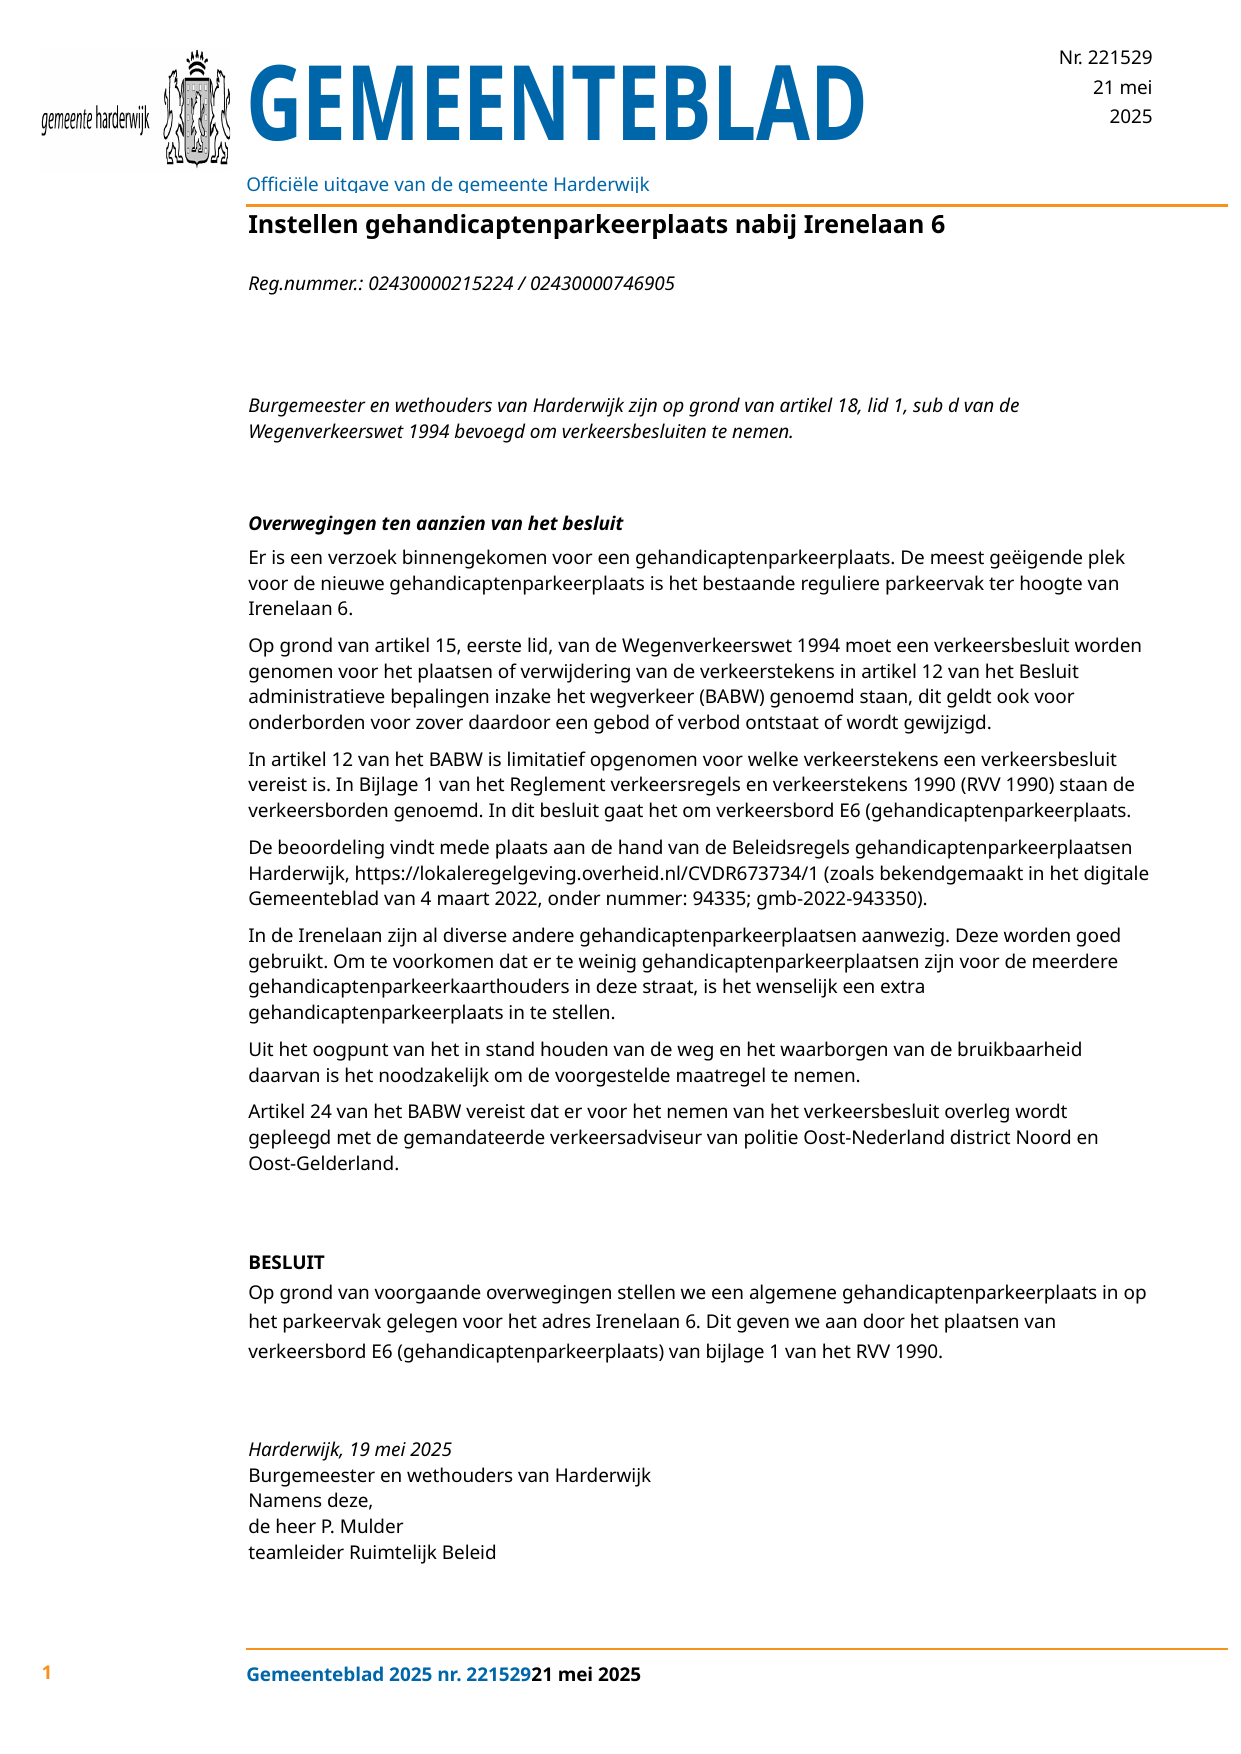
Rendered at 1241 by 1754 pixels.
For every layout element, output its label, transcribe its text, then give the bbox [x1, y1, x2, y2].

text Namens deze, [248, 1488, 1152, 1513]
text BESLUIT [248, 1249, 1152, 1275]
text de heer P. Mulder [248, 1513, 1152, 1539]
text Harderwijk, 19 mei 2025 [248, 1436, 1152, 1462]
text Artikel 24 van het BABW vereist dat er voor het nemen van het verkeersbesluit overleg wordt gepleegd met de gemandateerde verkeersadviseur van politie Oost-Nederland district Noord en Oost-Gelderland. [248, 1098, 1152, 1176]
text Op grond van artikel 15, eerste lid, van de Wegenverkeerswet 1994 moet een verkeersbesluit worden genomen voor het plaatsen of verwijdering van de verkeerstekens in artikel 12 van het Besluit administratieve bepalingen inzake het wegverkeer (BABW) genoemd staan, dit geldt ook voor onderborden voor zover daardoor een gebod of verbod ontstaat of wordt gewijzigd. [248, 632, 1152, 735]
picture [41, 47, 231, 172]
text Reg.nummer.: 02430000215224 / 02430000746905 [248, 270, 1152, 296]
text teamleider Ruimtelijk Beleid [248, 1539, 1152, 1565]
text De beoordeling vindt mede plaats aan de hand van de Beleidsregels gehandicaptenparkeerplaatsen Harderwijk, https://lokaleregelgeving.overheid.nl/CVDR673734/1 (zoals bekendgemaakt in het digitale Gemeenteblad van 4 maart 2022, onder nummer: 94335; gmb-2022-943350). [248, 834, 1152, 911]
text In de Irenelaan zijn al diverse andere gehandicaptenparkeerplaatsen aanwezig. Deze worden goed gebruikt. Om te voorkomen dat er te weinig gehandicaptenparkeerplaatsen zijn voor de meerdere gehandicaptenparkeerkaarthouders in deze straat, is het wenselijk een extra gehandicaptenparkeerplaats in te stellen. [248, 922, 1152, 1025]
text Overwegingen ten aanzien van het besluit [248, 510, 1152, 536]
text Er is een verzoek binnengekomen voor een gehandicaptenparkeerplaats. De meest geëigende plek voor de nieuwe gehandicaptenparkeerplaats is het bestaande reguliere parkeervak ter hoogte van Irenelaan 6. [248, 544, 1152, 621]
text Burgemeester en wethouders van Harderwijk zijn op grond van artikel 18, lid 1, sub d van de Wegenverkeerswet 1994 bevoegd om verkeersbesluiten te nemen. [248, 392, 1152, 443]
text Burgemeester en wethouders van Harderwijk [248, 1462, 1152, 1488]
text In artikel 12 van het BABW is limitatief opgenomen voor welke verkeerstekens een verkeersbesluit vereist is. In Bijlage 1 van het Reglement verkeersregels en verkeerstekens 1990 (RVV 1990) staan de verkeersborden genoemd. In dit besluit gaat het om verkeersbord E6 (gehandicaptenparkeerplaats. [248, 746, 1152, 823]
text Op grond van voorgaande overwegingen stellen we een algemene gehandicaptenparkeerplaats in op het parkeervak gelegen voor het adres Irenelaan 6. Dit geven we aan door het plaatsen van verkeersbord E6 (gehandicaptenparkeerplaats) van bijlage 1 van het RVV 1990. [248, 1279, 1152, 1364]
text Uit het oogpunt van het in stand houden van de weg en het waarborgen van de bruikbaarheid daarvan is het noodzakelijk om de voorgestelde maatregel te nemen. [248, 1036, 1152, 1087]
text Instellen gehandicaptenparkeerplaats nabij Irenelaan 6 [248, 207, 1152, 241]
